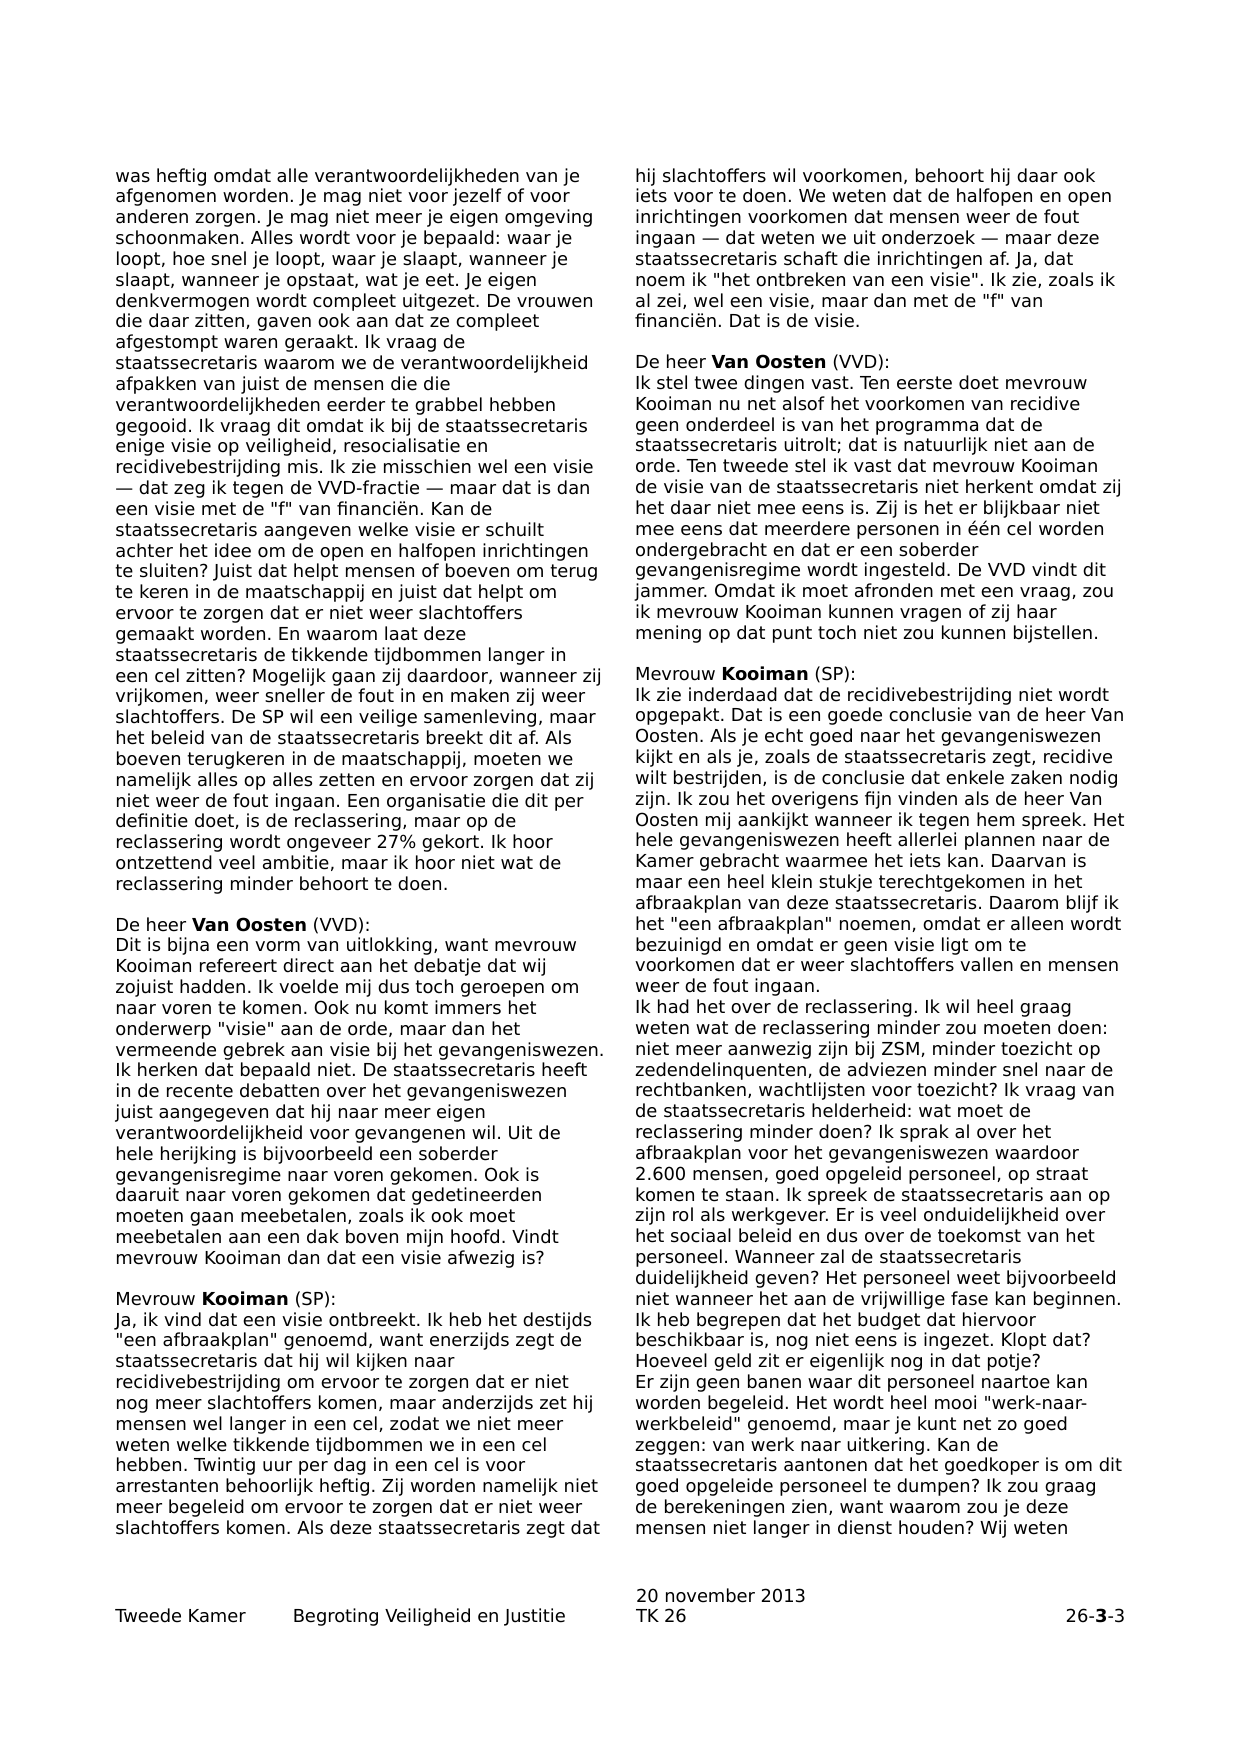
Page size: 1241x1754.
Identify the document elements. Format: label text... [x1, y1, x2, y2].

text Ja, ik vind dat een visie ontbreekt. Ik heb het destijds "een afbraakplan" genoemd, want enerzijds zegt de staatssecretaris dat hij wil kijken naar recidivebestrijding om ervoor te zorgen dat er niet nog meer slachtoffers komen, maar anderzijds zet hij mensen wel langer in een cel, zodat we niet meer weten welke tikkende tijdbommen we in een cel hebben. Twintig uur per dag in een cel is voor arrestanten behoorlijk heftig. Zij worden namelijk niet meer begeleid om ervoor te zorgen dat er niet weer slachtoffers komen. Als deze staatssecretaris zegt dat [115, 1309, 605, 1538]
text hij slachtoffers wil voorkomen, behoort hij daar ook iets voor te doen. We weten dat de halfopen en open inrichtingen voorkomen dat mensen weer de fout ingaan — dat weten we uit onderzoek — maar deze staatssecretaris schaft die inrichtingen af. Ja, dat noem ik "het ontbreken van een visie". Ik zie, zoals ik al zei, wel een visie, maar dan met de "f" van financiën. Dat is de visie. [635, 165, 1125, 332]
text Ik stel twee dingen vast. Ten eerste doet mevrouw Kooiman nu net alsof het voorkomen van recidive geen onderdeel is van het programma dat de staatssecretaris uitrolt; dat is natuurlijk niet aan de orde. Ten tweede stel ik vast dat mevrouw Kooiman de visie van de staatssecretaris niet herkent omdat zij het daar niet mee eens is. Zij is het er blijkbaar niet mee eens dat meerdere personen in één cel worden ondergebracht en dat er een soberder gevangenisregime wordt ingesteld. De VVD vindt dit jammer. Omdat ik moet afronden met een vraag, zou ik mevrouw Kooiman kunnen vragen of zij haar mening op dat punt toch niet zou kunnen bijstellen. [635, 373, 1125, 643]
text De heer Van Oosten (VVD): [115, 914, 605, 935]
text Dit is bijna een vorm van uitlokking, want mevrouw Kooiman refereert direct aan het debatje dat wij zojuist hadden. Ik voelde mij dus toch geroepen om naar voren te komen. Ook nu komt immers het onderwerp "visie" aan de orde, maar dan het vermeende gebrek aan visie bij het gevangeniswezen. Ik herken dat bepaald niet. De staatssecretaris heeft in de recente debatten over het gevangeniswezen juist aangegeven dat hij naar meer eigen verantwoordelijkheid voor gevangenen wil. Uit de hele herijking is bijvoorbeeld een soberder gevangenisregime naar voren gekomen. Ook is daaruit naar voren gekomen dat gedetineerden moeten gaan meebetalen, zoals ik ook moet meebetalen aan een dak boven mijn hoofd. Vindt mevrouw Kooiman dan dat een visie afwezig is? [115, 935, 605, 1268]
text De heer Van Oosten (VVD): [635, 352, 1125, 373]
text Mevrouw Kooiman (SP): [115, 1288, 605, 1309]
text Ik had het over de reclassering. Ik wil heel graag weten wat de reclassering minder zou moeten doen: niet meer aanwezig zijn bij ZSM, minder toezicht op zedendelinquenten, de adviezen minder snel naar de rechtbanken, wachtlijsten voor toezicht? Ik vraag van de staatssecretaris helderheid: wat moet de reclassering minder doen? Ik sprak al over het afbraakplan voor het gevangeniswezen waardoor 2.600 mensen, goed opgeleid personeel, op straat komen te staan. Ik spreek de staatssecretaris aan op zijn rol als werkgever. Er is veel onduidelijkheid over het sociaal beleid en dus over de toekomst van het personeel. Wanneer zal de staatssecretaris duidelijkheid geven? Het personeel weet bijvoorbeeld niet wanneer het aan de vrijwillige fase kan beginnen. Ik heb begrepen dat het budget dat hiervoor beschikbaar is, nog niet eens is ingezet. Klopt dat? Hoeveel geld zit er eigenlijk nog in dat potje? [635, 997, 1125, 1372]
text Ik zie inderdaad dat de recidivebestrijding niet wordt opgepakt. Dat is een goede conclusie van de heer Van Oosten. Als je echt goed naar het gevangeniswezen kijkt en als je, zoals de staatssecretaris zegt, recidive wilt bestrijden, is de conclusie dat enkele zaken nodig zijn. Ik zou het overigens fijn vinden als de heer Van Oosten mij aankijkt wanneer ik tegen hem spreek. Het hele gevangeniswezen heeft allerlei plannen naar de Kamer gebracht waarmee het iets kan. Daarvan is maar een heel klein stukje terechtgekomen in het afbraakplan van deze staatssecretaris. Daarom blijf ik het "een afbraakplan" noemen, omdat er alleen wordt bezuinigd en omdat er geen visie ligt om te voorkomen dat er weer slachtoffers vallen en mensen weer de fout ingaan. [635, 684, 1125, 997]
text Mevrouw Kooiman (SP): [635, 663, 1125, 684]
text Er zijn geen banen waar dit personeel naartoe kan worden begeleid. Het wordt heel mooi "werk-naar-werkbeleid" genoemd, maar je kunt net zo goed zeggen: van werk naar uitkering. Kan de staatssecretaris aantonen dat het goedkoper is om dit goed opgeleide personeel te dumpen? Ik zou graag de berekeningen zien, want waarom zou je deze mensen niet langer in dienst houden? Wij weten [635, 1372, 1125, 1538]
text was heftig omdat alle verantwoordelijkheden van je afgenomen worden. Je mag niet voor jezelf of voor anderen zorgen. Je mag niet meer je eigen omgeving schoonmaken. Alles wordt voor je bepaald: waar je loopt, hoe snel je loopt, waar je slaapt, wanneer je slaapt, wanneer je opstaat, wat je eet. Je eigen denkvermogen wordt compleet uitgezet. De vrouwen die daar zitten, gaven ook aan dat ze compleet afgestompt waren geraakt. Ik vraag de staatssecretaris waarom we de verantwoordelijkheid afpakken van juist de mensen die die verantwoordelijkheden eerder te grabbel hebben gegooid. Ik vraag dit omdat ik bij de staatssecretaris enige visie op veiligheid, resocialisatie en recidivebestrijding mis. Ik zie misschien wel een visie — dat zeg ik tegen de VVD-fractie — maar dat is dan een visie met de "f" van financiën. Kan de staatssecretaris aangeven welke visie er schuilt achter het idee om de open en halfopen inrichtingen te sluiten? Juist dat helpt mensen of boeven om terug te keren in de maatschappij en juist dat helpt om ervoor te zorgen dat er niet weer slachtoffers gemaakt worden. En waarom laat deze staatssecretaris de tikkende tijdbommen langer in een cel zitten? Mogelijk gaan zij daardoor, wanneer zij vrijkomen, weer sneller de fout in en maken zij weer slachtoffers. De SP wil een veilige samenleving, maar het beleid van de staatssecretaris breekt dit af. Als boeven terugkeren in de maatschappij, moeten we namelijk alles op alles zetten en ervoor zorgen dat zij niet weer de fout ingaan. Een organisatie die dit per definitie doet, is de reclassering, maar op de reclassering wordt ongeveer 27% gekort. Ik hoor ontzettend veel ambitie, maar ik hoor niet wat de reclassering minder behoort te doen. [115, 165, 605, 894]
